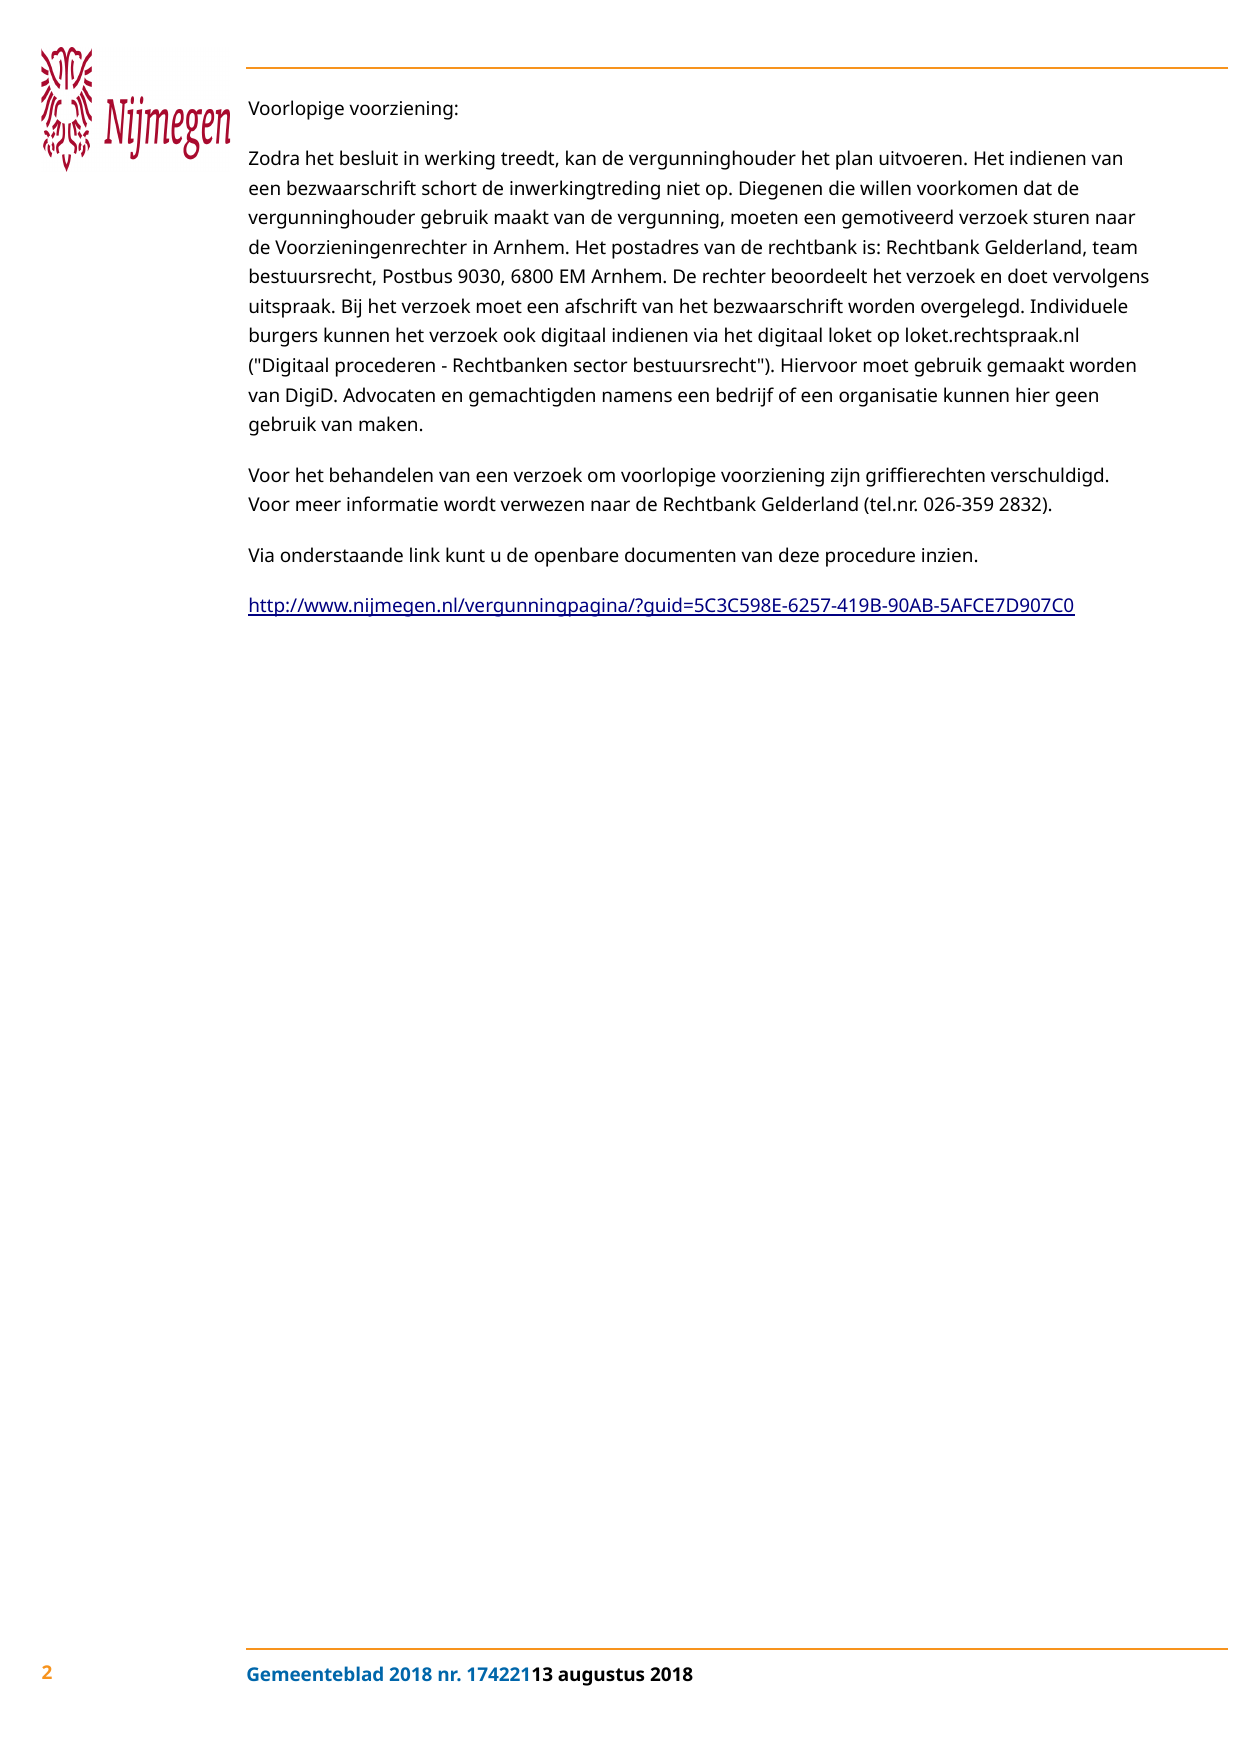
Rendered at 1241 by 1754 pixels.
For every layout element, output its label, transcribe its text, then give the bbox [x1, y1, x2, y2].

text Voorlopige voorziening: [248, 95, 1152, 121]
text Via onderstaande link kunt u de openbare documenten van deze procedure inzien. [248, 542, 1152, 568]
text http://www.nijmegen.nl/vergunningpagina/?guid=5C3C598E-6257-419B-90AB-5AFCE7D907C0 [248, 592, 1152, 618]
picture [41, 47, 231, 172]
text Voor het behandelen van een verzoek om voorlopige voorziening zijn griffierechten verschuldigd. Voor meer informatie wordt verwezen naar de Rechtbank Gelderland (tel.nr. 026-359 2832). [248, 462, 1152, 517]
text Zodra het besluit in werking treedt, kan de vergunninghouder het plan uitvoeren. Het indienen van een bezwaarschrift schort de inwerkingtreding niet op. Diegenen die willen voorkomen dat de vergunninghouder gebruik maakt van de vergunning, moeten een gemotiveerd verzoek sturen naar de Voorzieningenrechter in Arnhem. Het postadres van de rechtbank is: Rechtbank Gelderland, team bestuursrecht, Postbus 9030, 6800 EM Arnhem. De rechter beoordeelt het verzoek en doet vervolgens uitspraak. Bij het verzoek moet een afschrift van het bezwaarschrift worden overgelegd. Individuele burgers kunnen het verzoek ook digitaal indienen via het digitaal loket op loket.rechtspraak.nl ("Digitaal procederen - Rechtbanken sector bestuursrecht"). Hiervoor moet gebruik gemaakt worden van DigiD. Advocaten en gemachtigden namens een bedrijf of een organisatie kunnen hier geen gebruik van maken. [248, 145, 1152, 437]
